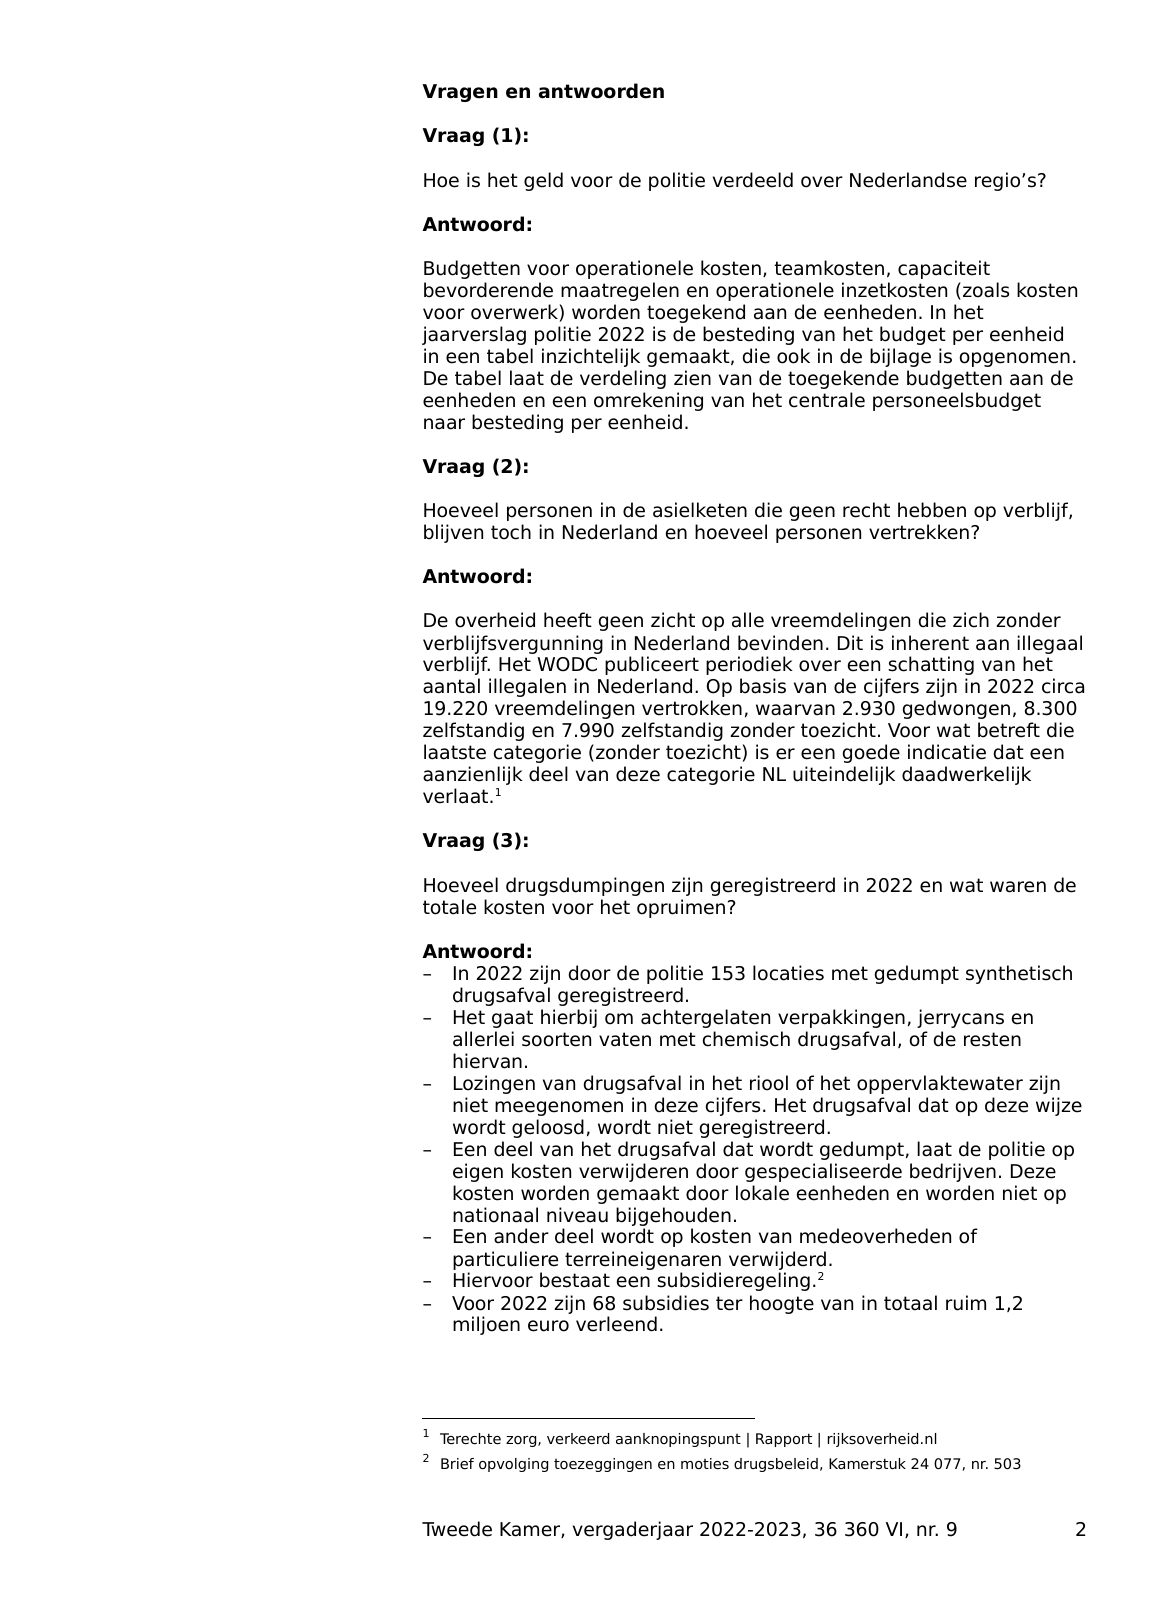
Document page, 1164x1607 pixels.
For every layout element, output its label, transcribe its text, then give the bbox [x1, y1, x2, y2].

text Brief opvolging toezeggingen en moties drugsbeleid, Kamerstuk 24 077, nr. 503 [422, 1452, 1087, 1474]
text – Lozingen van drugsafval in het riool of het oppervlaktewater zijn niet meegenomen in deze cijfers. Het drugsafval dat op deze wijze wordt geloosd, wordt niet geregistreerd. [422, 1073, 1087, 1138]
text Terechte zorg, verkeerd aanknopingspunt | Rapport | rijksoverheid.nl [422, 1427, 1087, 1449]
subtitle Antwoord: [422, 566, 1087, 588]
text – Een ander deel wordt op kosten van medeoverheden of particuliere terreineigenaren verwijderd. [422, 1226, 1087, 1270]
text – Het gaat hierbij om achtergelaten verpakkingen, jerrycans en allerlei soorten vaten met chemisch drugsafval, of de resten hiervan. [422, 1007, 1087, 1073]
text Hoeveel drugsdumpingen zijn geregistreerd in 2022 en wat waren de totale kosten voor het opruimen? [422, 874, 1087, 918]
subtitle Vraag (1): [422, 125, 1087, 147]
text Hoe is het geld voor de politie verdeeld over Nederlandse regio’s? [422, 169, 1087, 192]
text – Hiervoor bestaat een subsidieregeling. [422, 1270, 1087, 1292]
text Hoeveel personen in de asielketen die geen recht hebben op verblijf, blijven toch in Nederland en hoeveel personen vertrekken? [422, 500, 1087, 544]
subtitle Antwoord: [422, 214, 1087, 236]
subtitle Antwoord: [422, 941, 1087, 963]
subtitle Vraag (2): [422, 456, 1087, 478]
text – Voor 2022 zijn 68 subsidies ter hoogte van in totaal ruim 1,2 miljoen euro verleend. [422, 1292, 1087, 1336]
text De overheid heeft geen zicht op alle vreemdelingen die zich zonder verblijfsvergunning in Nederland bevinden. Dit is inherent aan illegaal verblijf. Het WODC publiceert periodiek over een schatting van het aantal illegalen in Nederland. Op basis van de cijfers zijn in 2022 circa 19.220 vreemdelingen vertrokken, waarvan 2.930 gedwongen, 8.300 zelfstandig en 7.990 zelfstandig zonder toezicht. Voor wat betreft die laatste categorie (zonder toezicht) is er een goede indicatie dat een aanzienlijk deel van deze categorie NL uiteindelijk daadwerkelijk verlaat. [422, 610, 1087, 808]
text – In 2022 zijn door de politie 153 locaties met gedumpt synthetisch drugsafval geregistreerd. [422, 963, 1087, 1007]
subtitle Vragen en antwoorden [422, 81, 1087, 103]
text Budgetten voor operationele kosten, teamkosten, capaciteit bevorderende maatregelen en operationele inzetkosten (zoals kosten voor overwerk) worden toegekend aan de eenheden. In het jaarverslag politie 2022 is de besteding van het budget per eenheid in een tabel inzichtelijk gemaakt, die ook in de bijlage is opgenomen. De tabel laat de verdeling zien van de toegekende budgetten aan de eenheden en een omrekening van het centrale personeelsbudget naar besteding per eenheid. [422, 258, 1087, 434]
subtitle Vraag (3): [422, 830, 1087, 852]
text – Een deel van het drugsafval dat wordt gedumpt, laat de politie op eigen kosten verwijderen door gespecialiseerde bedrijven. Deze kosten worden gemaakt door lokale eenheden en worden niet op nationaal niveau bijgehouden. [422, 1138, 1087, 1226]
